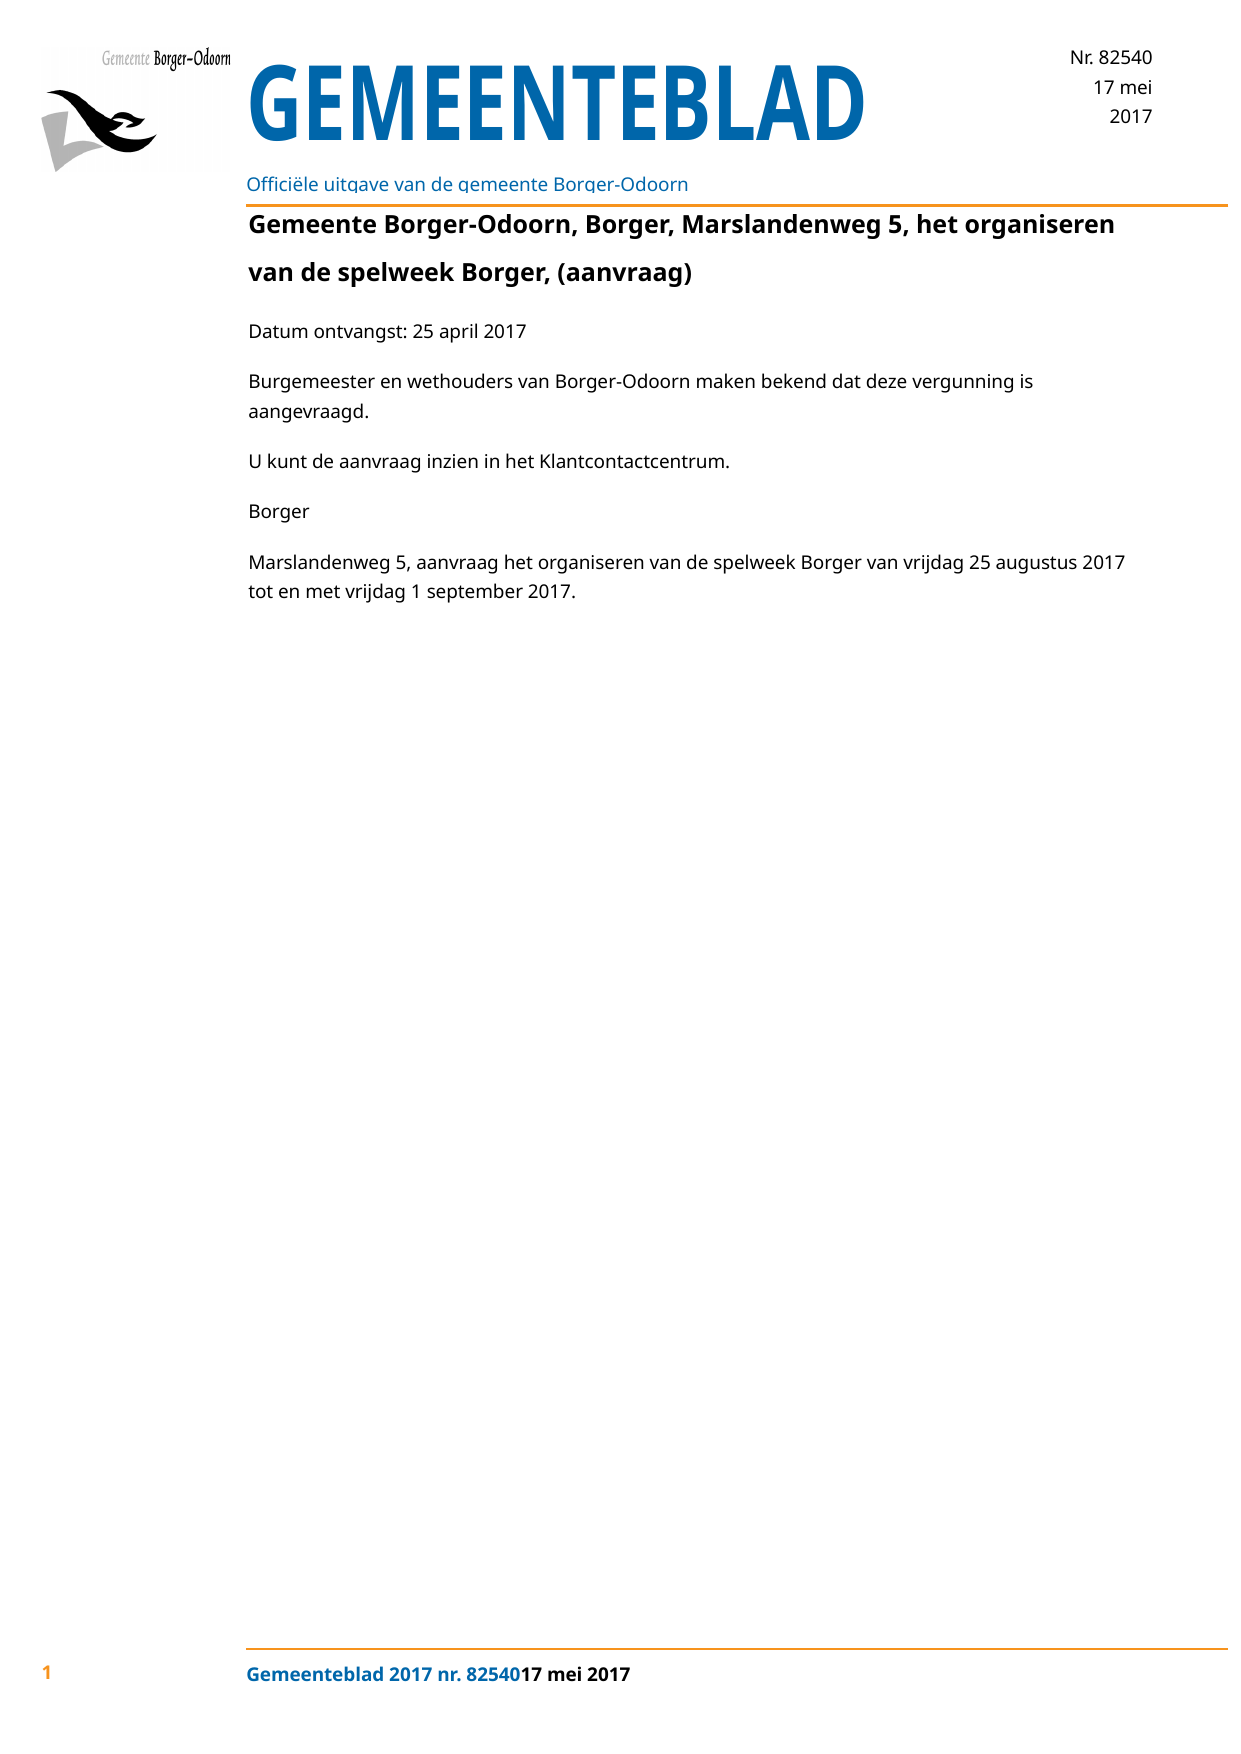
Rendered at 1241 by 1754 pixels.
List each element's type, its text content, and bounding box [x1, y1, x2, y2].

text Marslandenweg 5, aanvraag het organiseren van de spelweek Borger van vrijdag 25 augustus 2017 tot en met vrijdag 1 september 2017. [248, 549, 1152, 604]
text Gemeente Borger-Odoorn, Borger, Marslandenweg 5, het organiseren van de spelweek Borger, (aanvraag) [248, 207, 1152, 288]
text U kunt de aanvraag inzien in het Klantcontactcentrum. [248, 448, 1152, 474]
text Borger [248, 499, 1152, 524]
text Burgemeester en wethouders van Borger-Odoorn maken bekend dat deze vergunning is aangevraagd. [248, 368, 1152, 424]
text Datum ontvangst: 25 april 2017 [248, 318, 1152, 344]
picture [41, 47, 231, 172]
